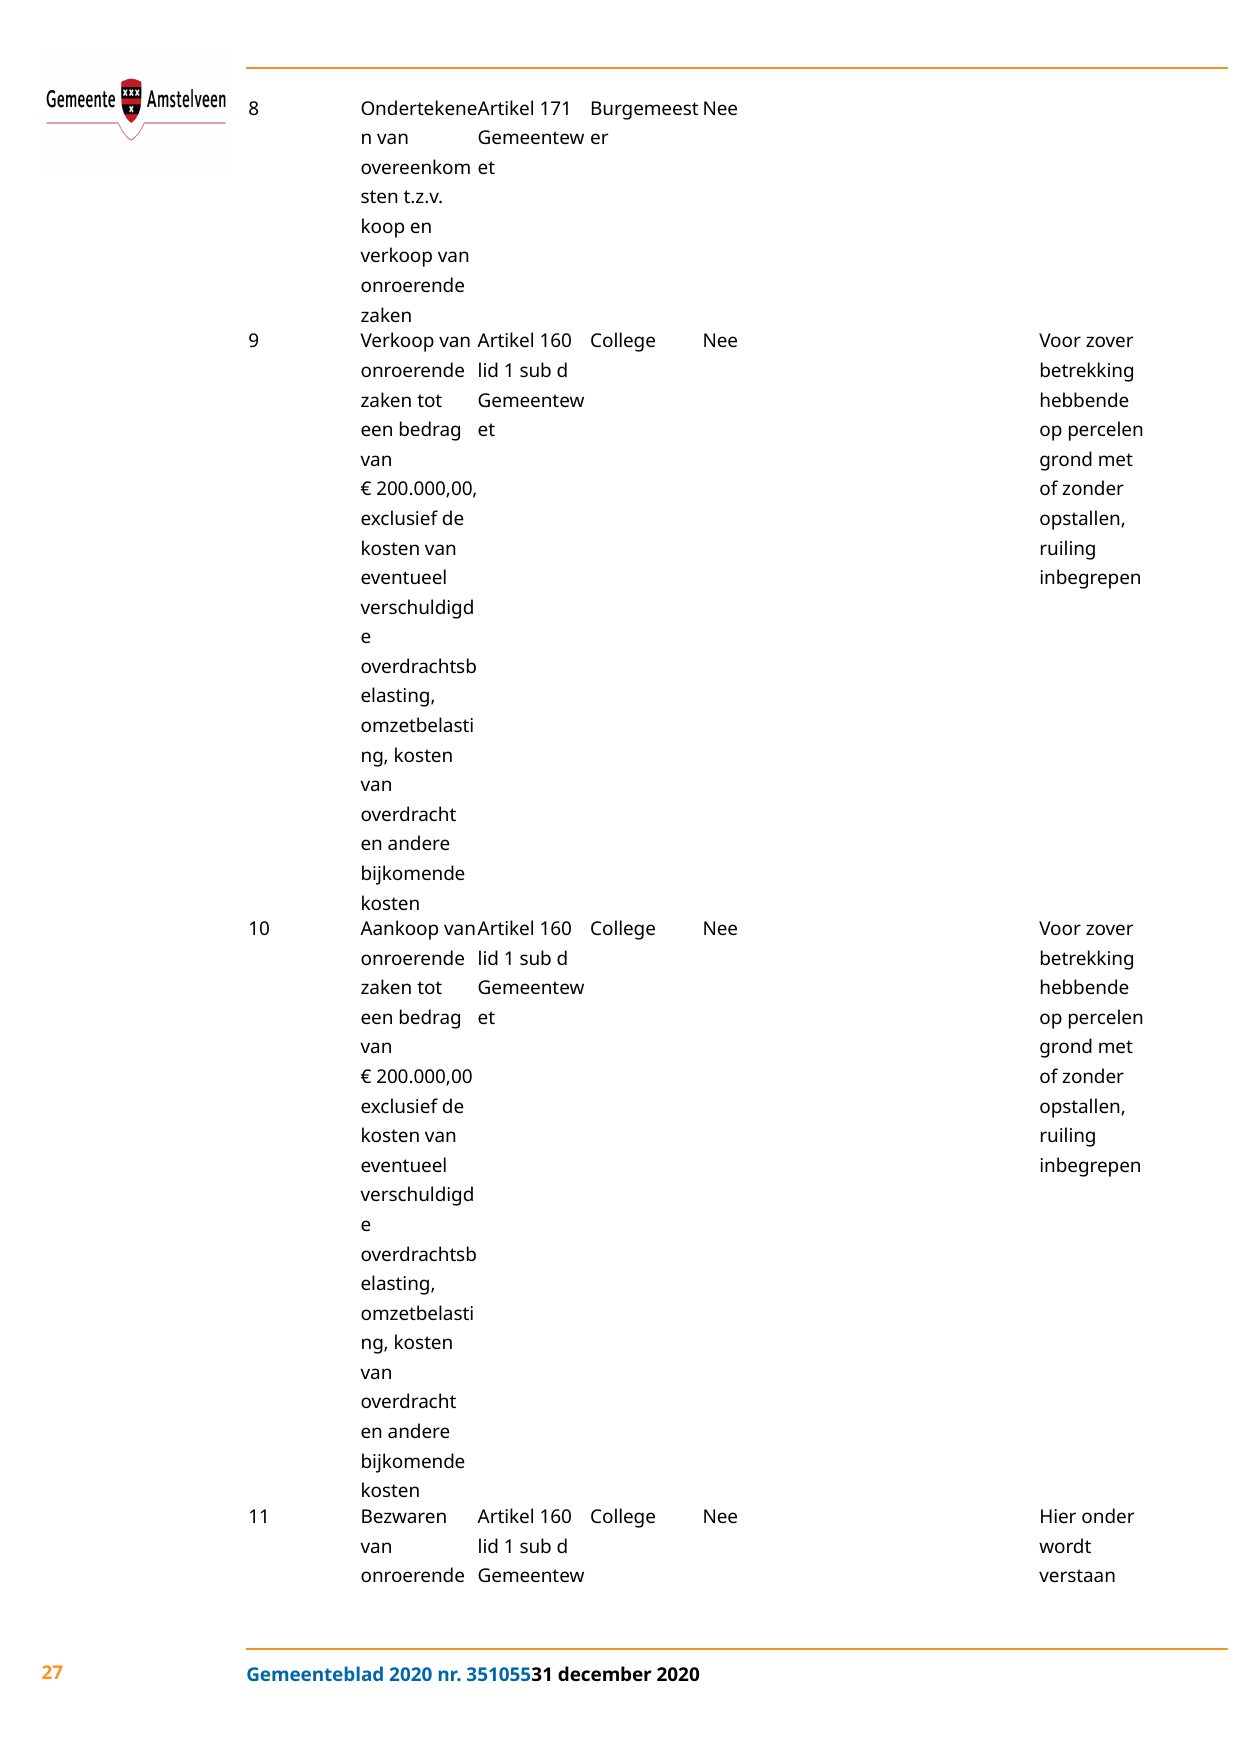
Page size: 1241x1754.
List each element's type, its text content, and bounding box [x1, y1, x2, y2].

table_cell Nee [702, 95, 814, 328]
table_cell Artikel 160 lid 1 sub d Gemeentew [478, 1503, 590, 1588]
table_cell [815, 1503, 1039, 1588]
table_cell 11 [248, 1503, 360, 1588]
table_cell Aankoop van onroerende zaken tot een bedrag van € 200.000,00 exclusief de kosten van eventueel verschuldigde overdrachtsbelasting, omzetbelasting, kosten van overdracht en andere bijkomende kosten [360, 915, 477, 1503]
table_cell Verkoop van onroerende zaken tot een bedrag van € 200.000,00, exclusief de kosten van eventueel verschuldigde overdrachtsbelasting, omzetbelasting, kosten van overdracht en andere bijkomende kosten [360, 328, 477, 915]
table_cell 8 [248, 95, 360, 328]
table_cell Nee [702, 1503, 814, 1588]
table_cell Burgemeester [590, 95, 702, 328]
picture [41, 47, 231, 172]
table_cell 9 [248, 328, 360, 915]
table_cell Artikel 171 Gemeentewet [478, 95, 590, 328]
table_cell Voor zover betrekking hebbende op percelen grond met of zonder opstallen, ruiling inbegrepen [1039, 328, 1152, 915]
table_cell Hier onder wordt verstaan [1039, 1503, 1152, 1588]
table_cell Artikel 160 lid 1 sub d Gemeentewet [478, 915, 590, 1503]
table_cell Bezwaren van onroerende [360, 1503, 477, 1588]
table_cell 10 [248, 915, 360, 1503]
table_cell [815, 95, 1039, 328]
table_cell Ondertekenen van overeenkomsten t.z.v. koop en verkoop van onroerende zaken [360, 95, 477, 328]
table_cell Nee [702, 915, 814, 1503]
table_cell [1039, 95, 1152, 328]
table_cell Nee [702, 328, 814, 915]
table_cell College [590, 328, 702, 915]
table_cell [815, 915, 1039, 1503]
table_cell Artikel 160 lid 1 sub d Gemeentewet [478, 328, 590, 915]
table_cell College [590, 1503, 702, 1588]
table_cell College [590, 915, 702, 1503]
table_cell Voor zover betrekking hebbende op percelen grond met of zonder opstallen, ruiling inbegrepen [1039, 915, 1152, 1503]
table_cell [815, 328, 1039, 915]
